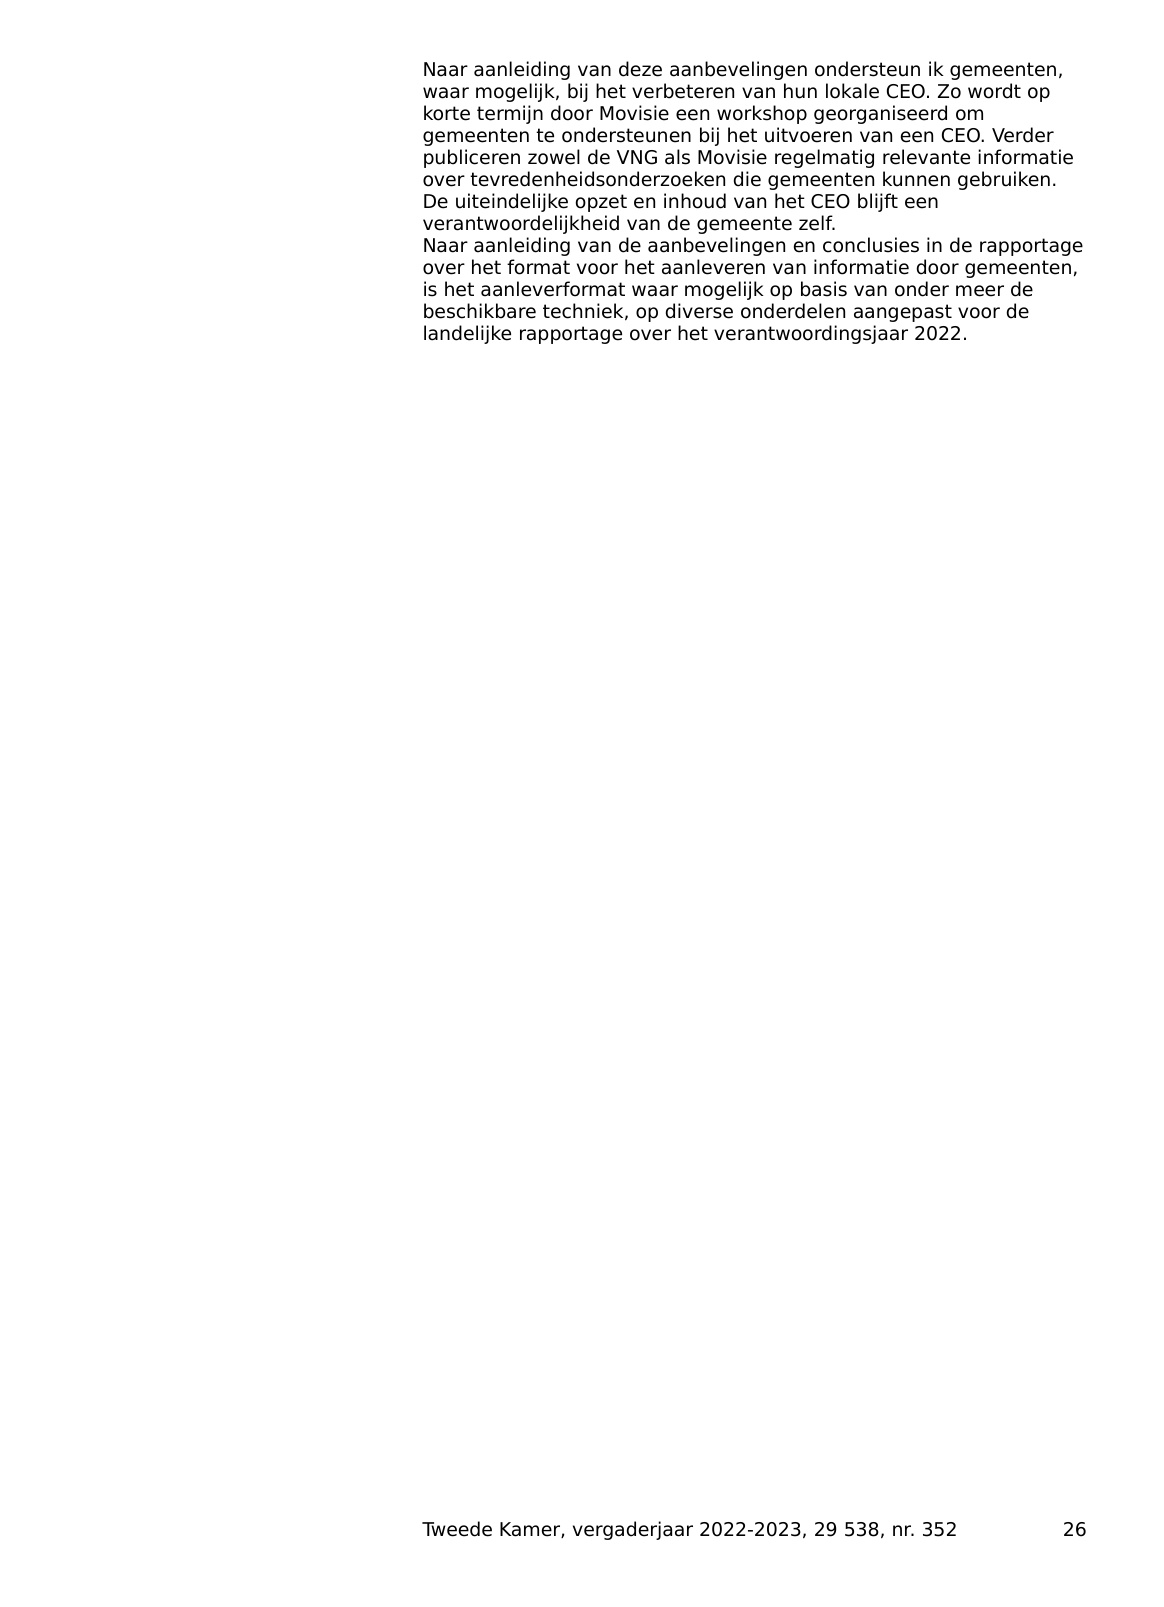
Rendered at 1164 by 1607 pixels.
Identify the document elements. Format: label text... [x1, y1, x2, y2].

text Naar aanleiding van de aanbevelingen en conclusies in de rapportage over het format voor het aanleveren van informatie door gemeenten, is het aanleverformat waar mogelijk op basis van onder meer de beschikbare techniek, op diverse onderdelen aangepast voor de landelijke rapportage over het verantwoordingsjaar 2022. [422, 235, 1087, 345]
text Naar aanleiding van deze aanbevelingen ondersteun ik gemeenten, waar mogelijk, bij het verbeteren van hun lokale CEO. Zo wordt op korte termijn door Movisie een workshop georganiseerd om gemeenten te ondersteunen bij het uitvoeren van een CEO. Verder publiceren zowel de VNG als Movisie regelmatig relevante informatie over tevredenheidsonderzoeken die gemeenten kunnen gebruiken. De uiteindelijke opzet en inhoud van het CEO blijft een verantwoordelijkheid van de gemeente zelf. [422, 59, 1087, 235]
